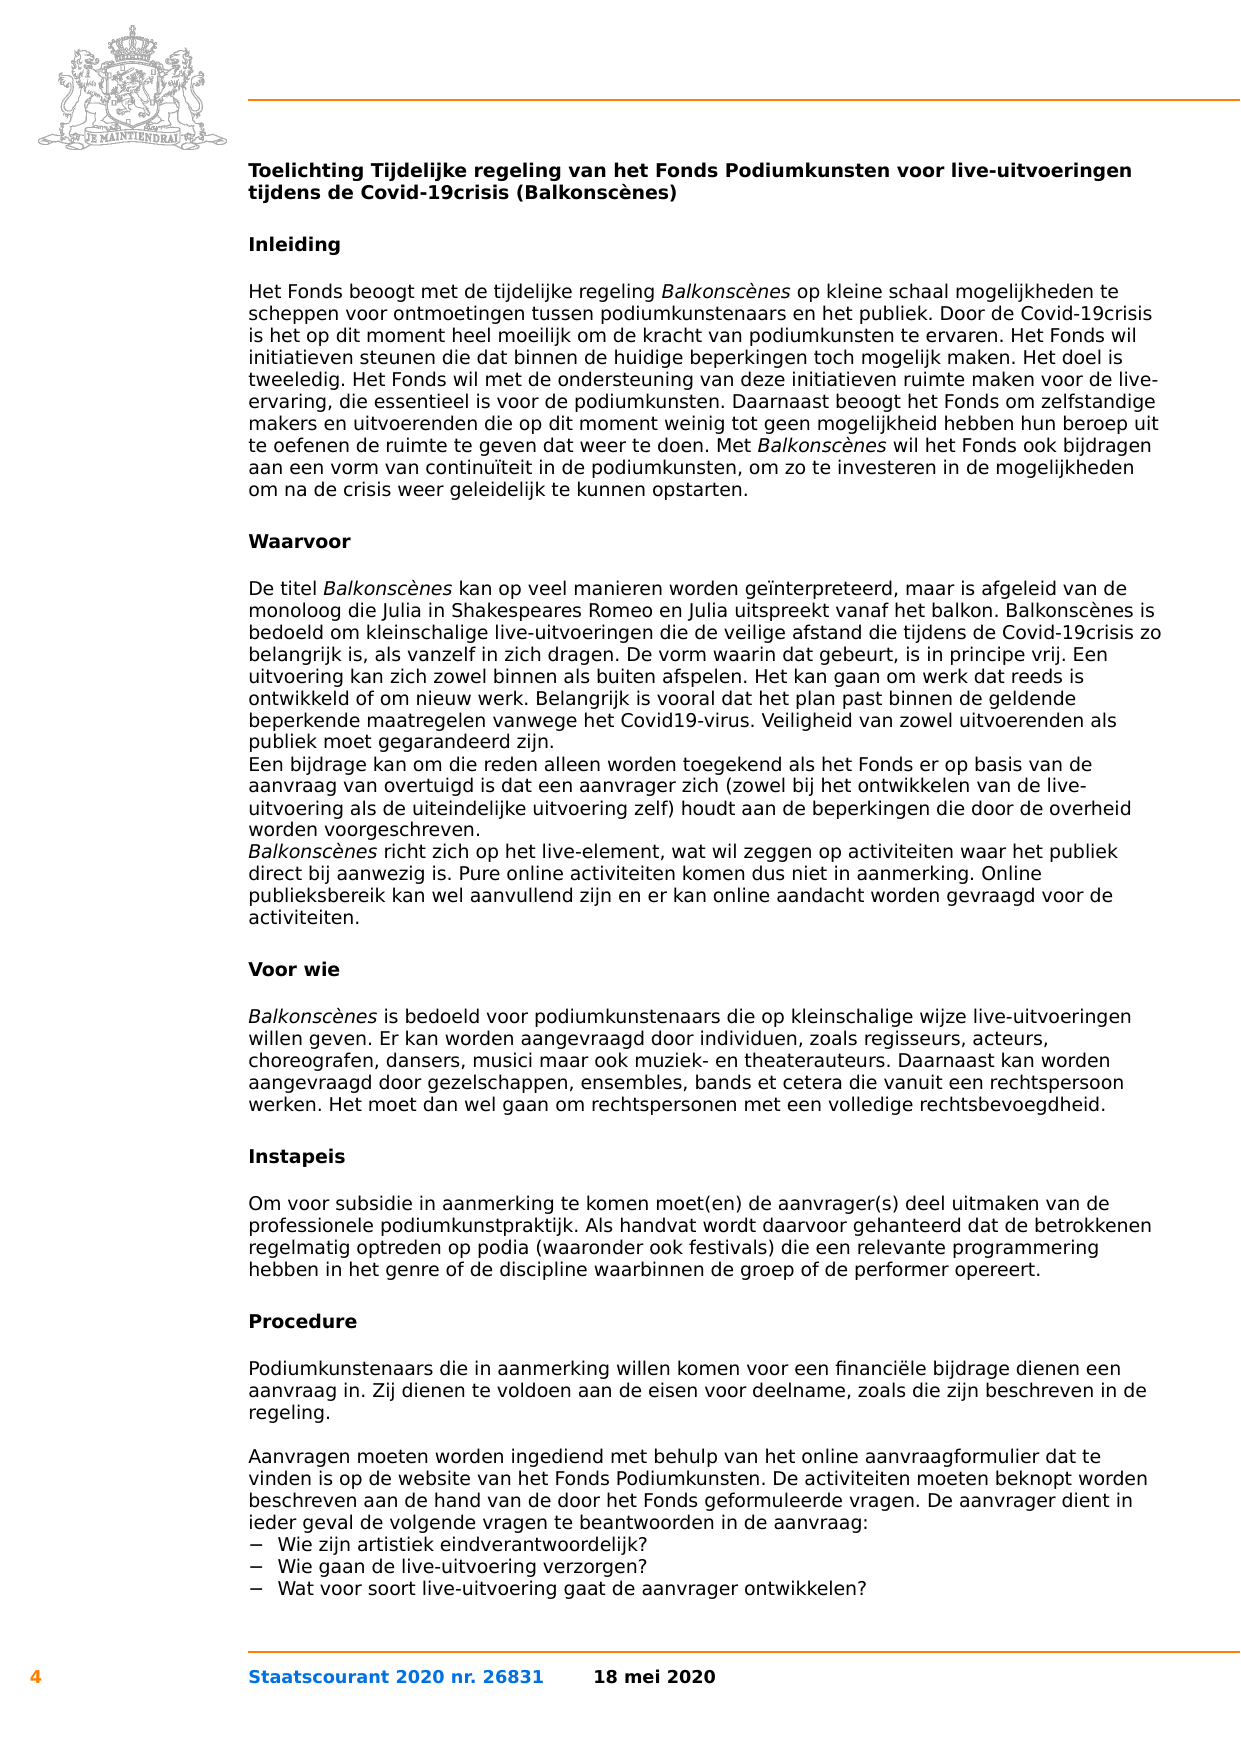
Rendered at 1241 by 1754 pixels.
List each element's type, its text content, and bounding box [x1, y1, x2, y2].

subtitle Voor wie [248, 959, 1163, 981]
subtitle Waarvoor [248, 531, 1163, 553]
picture [38, 25, 227, 150]
text − Wat voor soort live-uitvoering gaat de aanvrager ontwikkelen? [248, 1578, 1163, 1600]
text Balkonscènes richt zich op het live-element, wat wil zeggen op activiteiten waar het publiek direct bij aanwezig is. Pure online activiteiten komen dus niet in aanmerking. Online publieksbereik kan wel aanvullend zijn en er kan online aandacht worden gevraagd voor de activiteiten. [248, 841, 1163, 929]
subtitle Instapeis [248, 1146, 1163, 1168]
text Podiumkunstenaars die in aanmerking willen komen voor een financiële bijdrage dienen een aanvraag in. Zij dienen te voldoen aan de eisen voor deelname, zoals die zijn beschreven in de regeling. [248, 1358, 1163, 1424]
text Aanvragen moeten worden ingediend met behulp van het online aanvraagformulier dat te vinden is op de website van het Fonds Podiumkunsten. De activiteiten moeten beknopt worden beschreven aan de hand van de door het Fonds geformuleerde vragen. De aanvrager dient in ieder geval de volgende vragen te beantwoorden in de aanvraag: [248, 1446, 1163, 1534]
subtitle Toelichting Tijdelijke regeling van het Fonds Podiumkunsten voor live-uitvoeringen tijdens de Covid-19crisis (Balkonscènes) [248, 160, 1163, 204]
subtitle Procedure [248, 1311, 1163, 1333]
text Het Fonds beoogt met de tijdelijke regeling Balkonscènes op kleine schaal mogelijkheden te scheppen voor ontmoetingen tussen podiumkunstenaars en het publiek. Door de Covid-19crisis is het op dit moment heel moeilijk om de kracht van podiumkunsten te ervaren. Het Fonds wil initiatieven steunen die dat binnen de huidige beperkingen toch mogelijk maken. Het doel is tweeledig. Het Fonds wil met de ondersteuning van deze initiatieven ruimte maken voor de live-ervaring, die essentieel is voor de podiumkunsten. Daarnaast beoogt het Fonds om zelfstandige makers en uitvoerenden die op dit moment weinig tot geen mogelijkheid hebben hun beroep uit te oefenen de ruimte te geven dat weer te doen. Met Balkonscènes wil het Fonds ook bijdragen aan een vorm van continuïteit in de podiumkunsten, om zo te investeren in de mogelijkheden om na de crisis weer geleidelijk te kunnen opstarten. [248, 281, 1163, 501]
text Balkonscènes is bedoeld voor podiumkunstenaars die op kleinschalige wijze live-uitvoeringen willen geven. Er kan worden aangevraagd door individuen, zoals regisseurs, acteurs, choreografen, dansers, musici maar ook muziek- en theaterauteurs. Daarnaast kan worden aangevraagd door gezelschappen, ensembles, bands et cetera die vanuit een rechtspersoon werken. Het moet dan wel gaan om rechtspersonen met een volledige rechtsbevoegdheid. [248, 1006, 1163, 1116]
text De titel Balkonscènes kan op veel manieren worden geïnterpreteerd, maar is afgeleid van de monoloog die Julia in Shakespeares Romeo en Julia uitspreekt vanaf het balkon. Balkonscènes is bedoeld om kleinschalige live-uitvoeringen die de veilige afstand die tijdens de Covid-19crisis zo belangrijk is, als vanzelf in zich dragen. De vorm waarin dat gebeurt, is in principe vrij. Een uitvoering kan zich zowel binnen als buiten afspelen. Het kan gaan om werk dat reeds is ontwikkeld of om nieuw werk. Belangrijk is vooral dat het plan past binnen de geldende beperkende maatregelen vanwege het Covid19-virus. Veiligheid van zowel uitvoerenden als publiek moet gegarandeerd zijn. [248, 578, 1163, 753]
text − Wie gaan de live-uitvoering verzorgen? [248, 1556, 1163, 1578]
text Om voor subsidie in aanmerking te komen moet(en) de aanvrager(s) deel uitmaken van de professionele podiumkunstpraktijk. Als handvat wordt daarvoor gehanteerd dat de betrokkenen regelmatig optreden op podia (waaronder ook festivals) die een relevante programmering hebben in het genre of de discipline waarbinnen de groep of de performer opereert. [248, 1193, 1163, 1281]
text − Wie zijn artistiek eindverantwoordelijk? [248, 1534, 1163, 1556]
text Een bijdrage kan om die reden alleen worden toegekend als het Fonds er op basis van de aanvraag van overtuigd is dat een aanvrager zich (zowel bij het ontwikkelen van de live-uitvoering als de uiteindelijke uitvoering zelf) houdt aan de beperkingen die door de overheid worden voorgeschreven. [248, 753, 1163, 841]
subtitle Inleiding [248, 234, 1163, 256]
